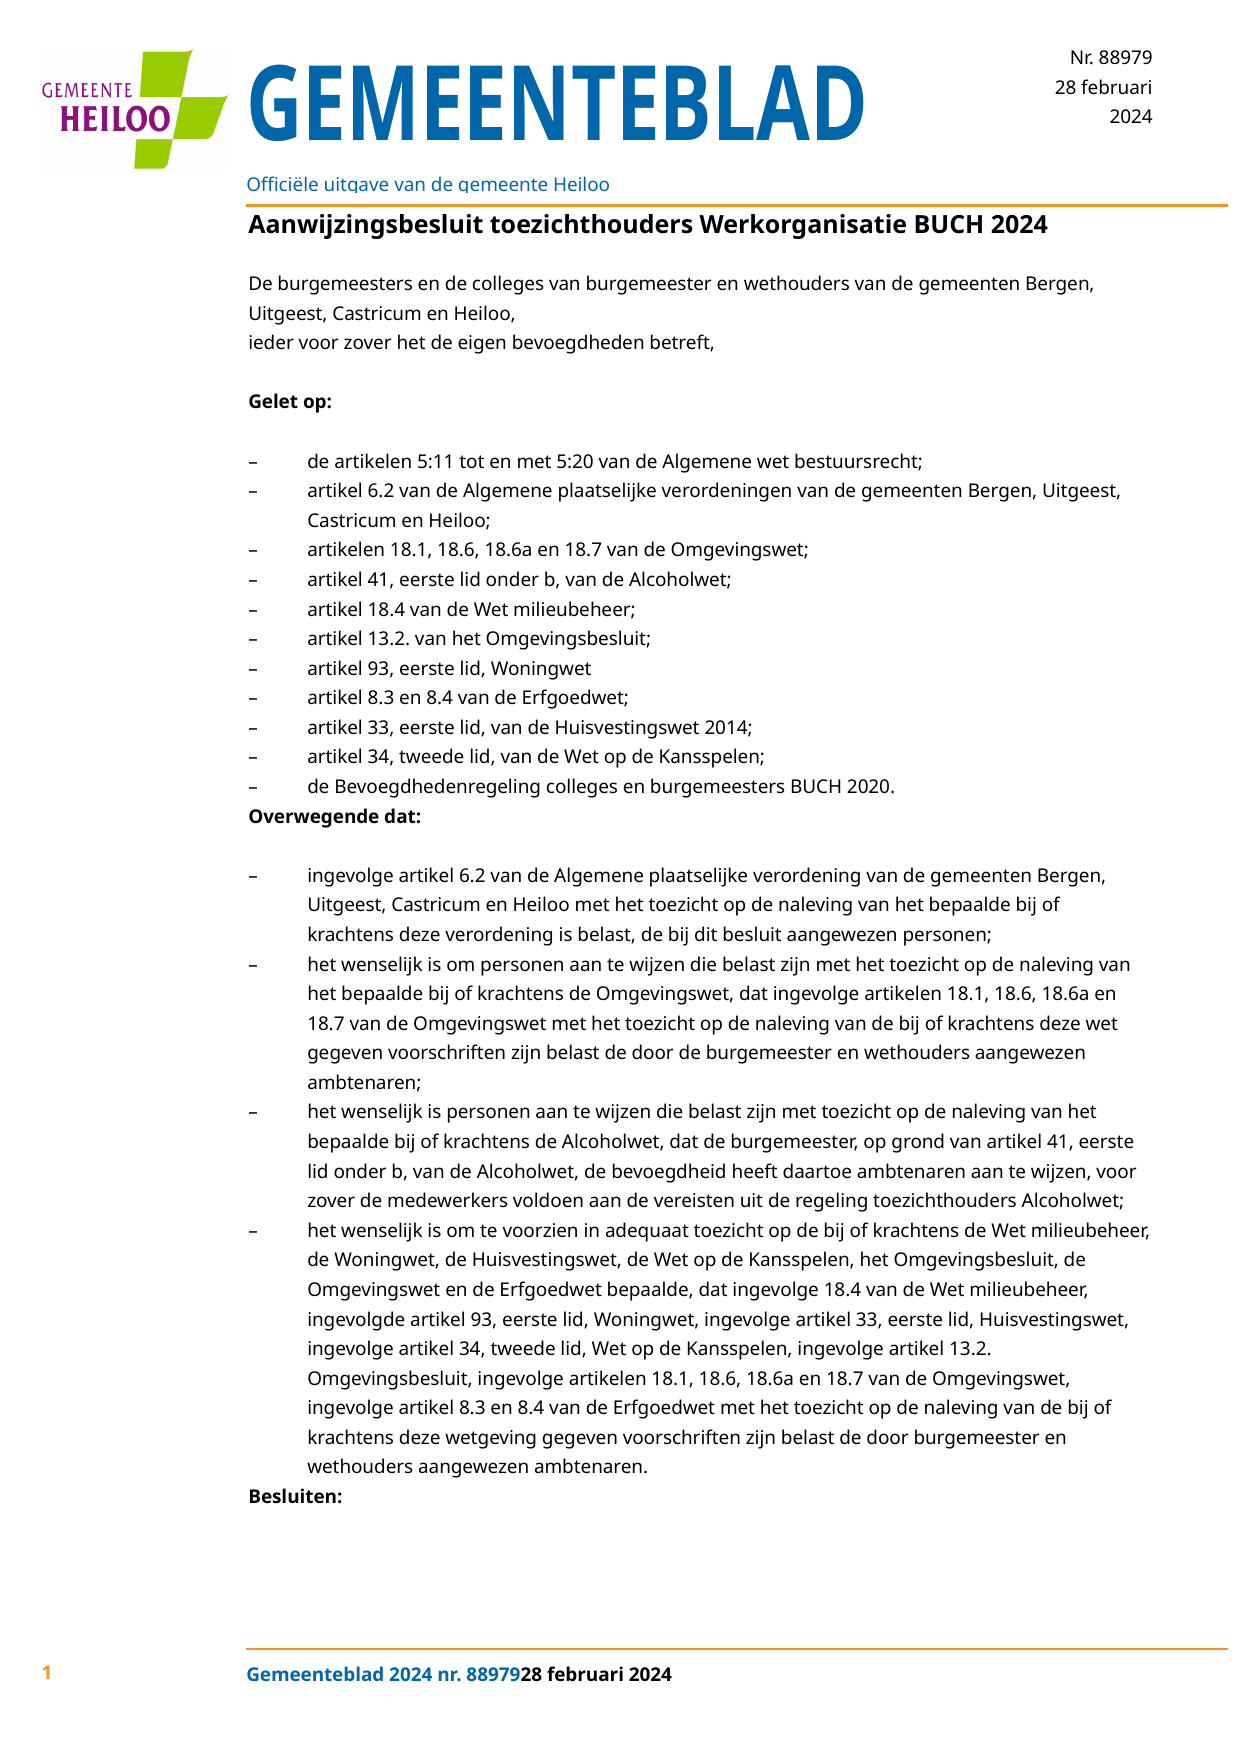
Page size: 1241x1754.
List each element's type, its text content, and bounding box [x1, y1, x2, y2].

text De burgemeesters en de colleges van burgemeester en wethouders van de gemeenten Bergen, Uitgeest, Castricum en Heiloo, [248, 270, 1152, 326]
list het wenselijk is om te voorzien in adequaat toezicht op de bij of krachtens de Wet milieubeheer, de Woningwet, de Huisvestingswet, de Wet op de Kansspelen, het Omgevingsbesluit, de Omgevingswet en de Erfgoedwet bepaalde, dat ingevolge 18.4 van de Wet milieubeheer, ingevolgde artikel 93, eerste lid, Woningwet, ingevolge artikel 33, eerste lid, Huisvestingswet, ingevolge artikel 34, tweede lid, Wet op de Kansspelen, ingevolge artikel 13.2. Omgevingsbesluit, ingevolge artikelen 18.1, 18.6, 18.6a en 18.7 van de Omgevingswet, ingevolge artikel 8.3 en 8.4 van de Erfgoedwet met het toezicht op de naleving van de bij of krachtens deze wetgeving gegeven voorschriften zijn belast de door burgemeester en wethouders aangewezen ambtenaren. [248, 1217, 1152, 1479]
text ieder voor zover het de eigen bevoegdheden betreft, [248, 329, 1152, 355]
text Aanwijzingsbesluit toezichthouders Werkorganisatie BUCH 2024 [248, 207, 1152, 241]
list artikel 34, tweede lid, van de Wet op de Kansspelen; [248, 744, 1152, 769]
list artikel 93, eerste lid, Woningwet [248, 655, 1152, 681]
list artikelen 18.1, 18.6, 18.6a en 18.7 van de Omgevingswet; [248, 537, 1152, 562]
list artikel 41, eerste lid onder b, van de Alcoholwet; [248, 566, 1152, 592]
list ingevolge artikel 6.2 van de Algemene plaatselijke verordening van de gemeenten Bergen, Uitgeest, Castricum en Heiloo met het toezicht op de naleving van het bepaalde bij of krachtens deze verordening is belast, de bij dit besluit aangewezen personen; [248, 862, 1152, 947]
text Gelet op: [248, 389, 1152, 414]
list artikel 18.4 van de Wet milieubeheer; [248, 596, 1152, 621]
list artikel 33, eerste lid, van de Huisvestingswet 2014; [248, 714, 1152, 740]
list de artikelen 5:11 tot en met 5:20 van de Algemene wet bestuursrecht; [248, 448, 1152, 473]
list het wenselijk is personen aan te wijzen die belast zijn met toezicht op de naleving van het bepaalde bij of krachtens de Alcoholwet, dat de burgemeester, op grond van artikel 41, eerste lid onder b, van de Alcoholwet, de bevoegdheid heeft daartoe ambtenaren aan te wijzen, voor zover de medewerkers voldoen aan de vereisten uit de regeling toezichthouders Alcoholwet; [248, 1099, 1152, 1213]
list artikel 8.3 en 8.4 van de Erfgoedwet; [248, 684, 1152, 710]
text Besluiten: [248, 1483, 1152, 1509]
list artikel 6.2 van de Algemene plaatselijke verordeningen van de gemeenten Bergen, Uitgeest, Castricum en Heiloo; [248, 477, 1152, 533]
list de Bevoegdhedenregeling colleges en burgemeesters BUCH 2020. [248, 773, 1152, 799]
text Overwegende dat: [248, 803, 1152, 828]
list het wenselijk is om personen aan te wijzen die belast zijn met het toezicht op de naleving van het bepaalde bij of krachtens de Omgevingswet, dat ingevolge artikelen 18.1, 18.6, 18.6a en 18.7 van de Omgevingswet met het toezicht op de naleving van de bij of krachtens deze wet gegeven voorschriften zijn belast de door de burgemeester en wethouders aangewezen ambtenaren; [248, 951, 1152, 1095]
list artikel 13.2. van het Omgevingsbesluit; [248, 625, 1152, 651]
picture [41, 47, 231, 172]
